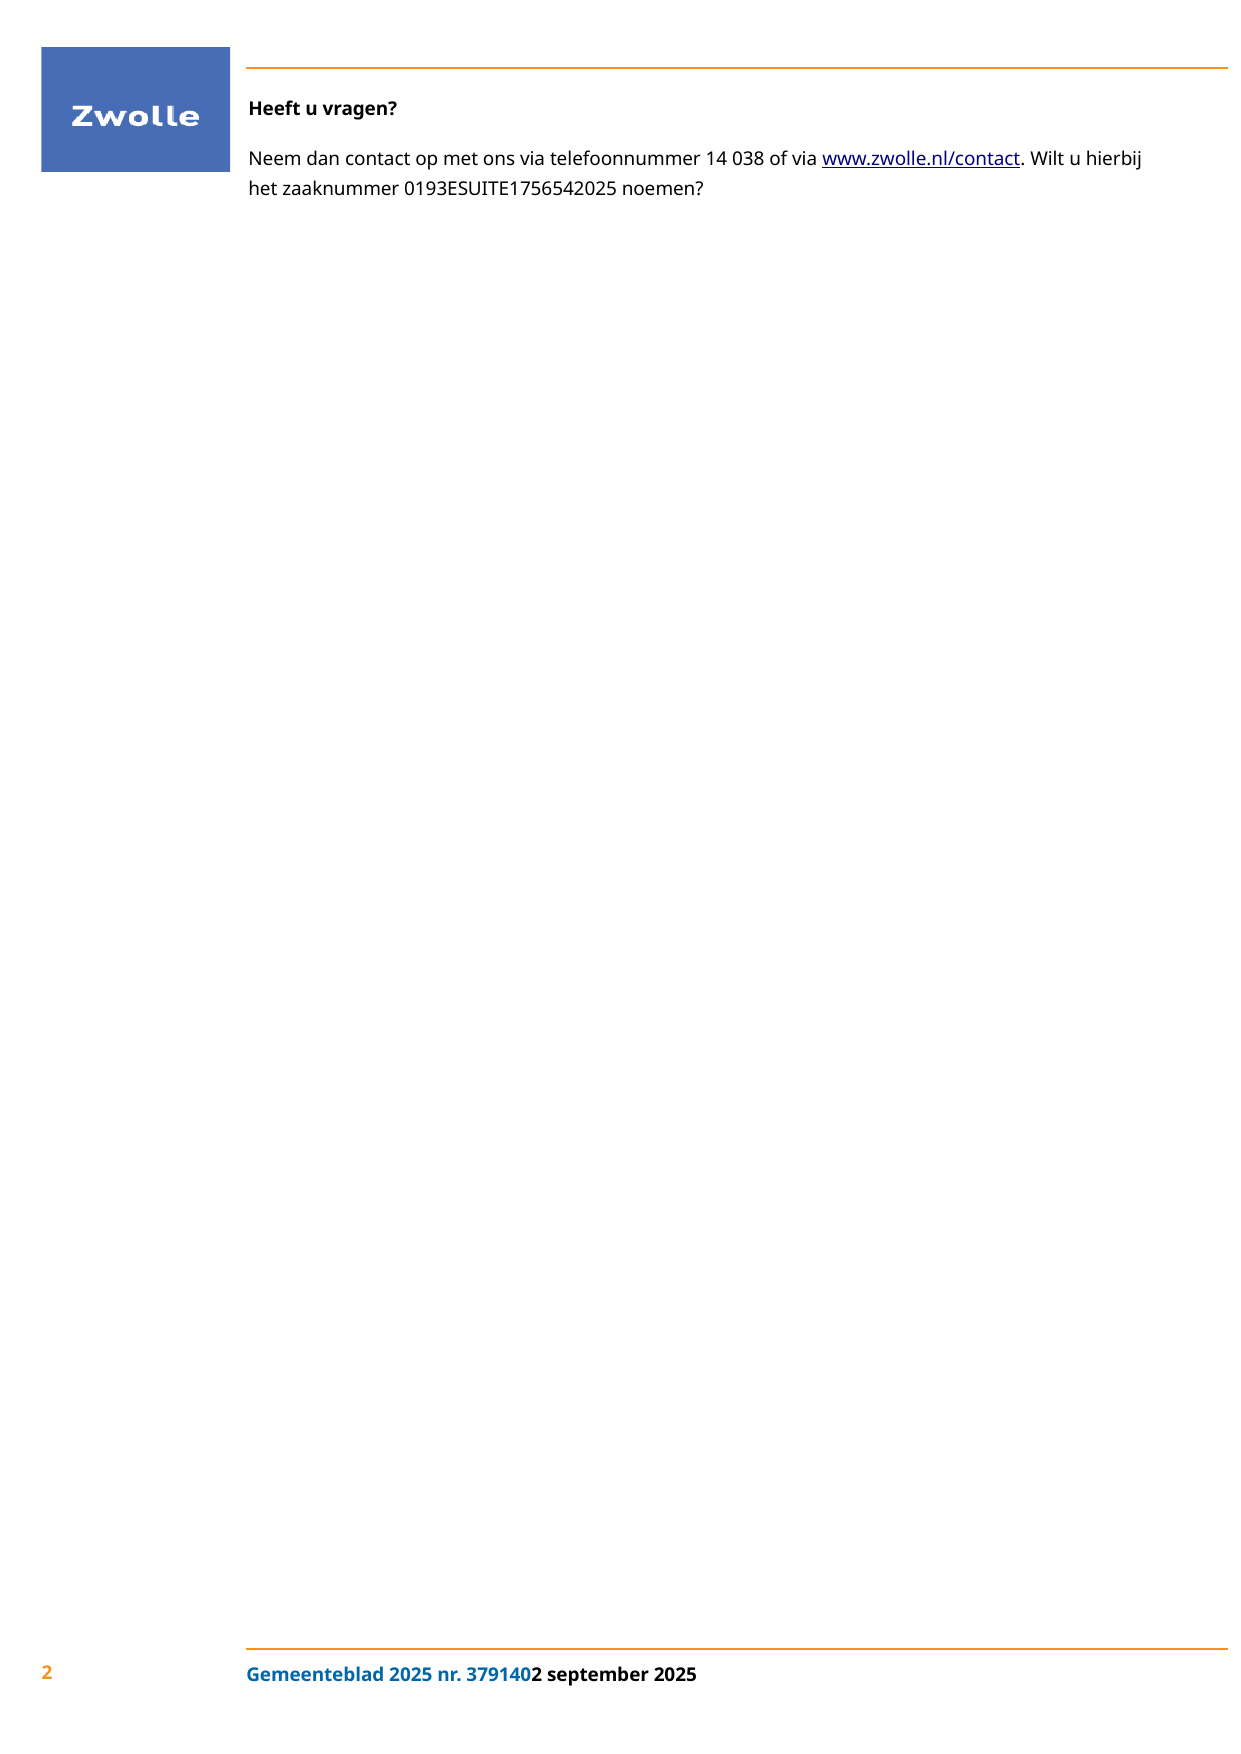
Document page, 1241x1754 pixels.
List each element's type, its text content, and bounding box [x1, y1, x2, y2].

text Heeft u vragen? [248, 95, 1152, 121]
text Neem dan contact op met ons via telefoonnummer 14 038 of via www.zwolle.nl/contact. Wilt u hierbij het zaaknummer 0193ESUITE1756542025 noemen? [248, 145, 1152, 201]
picture [41, 47, 231, 172]
